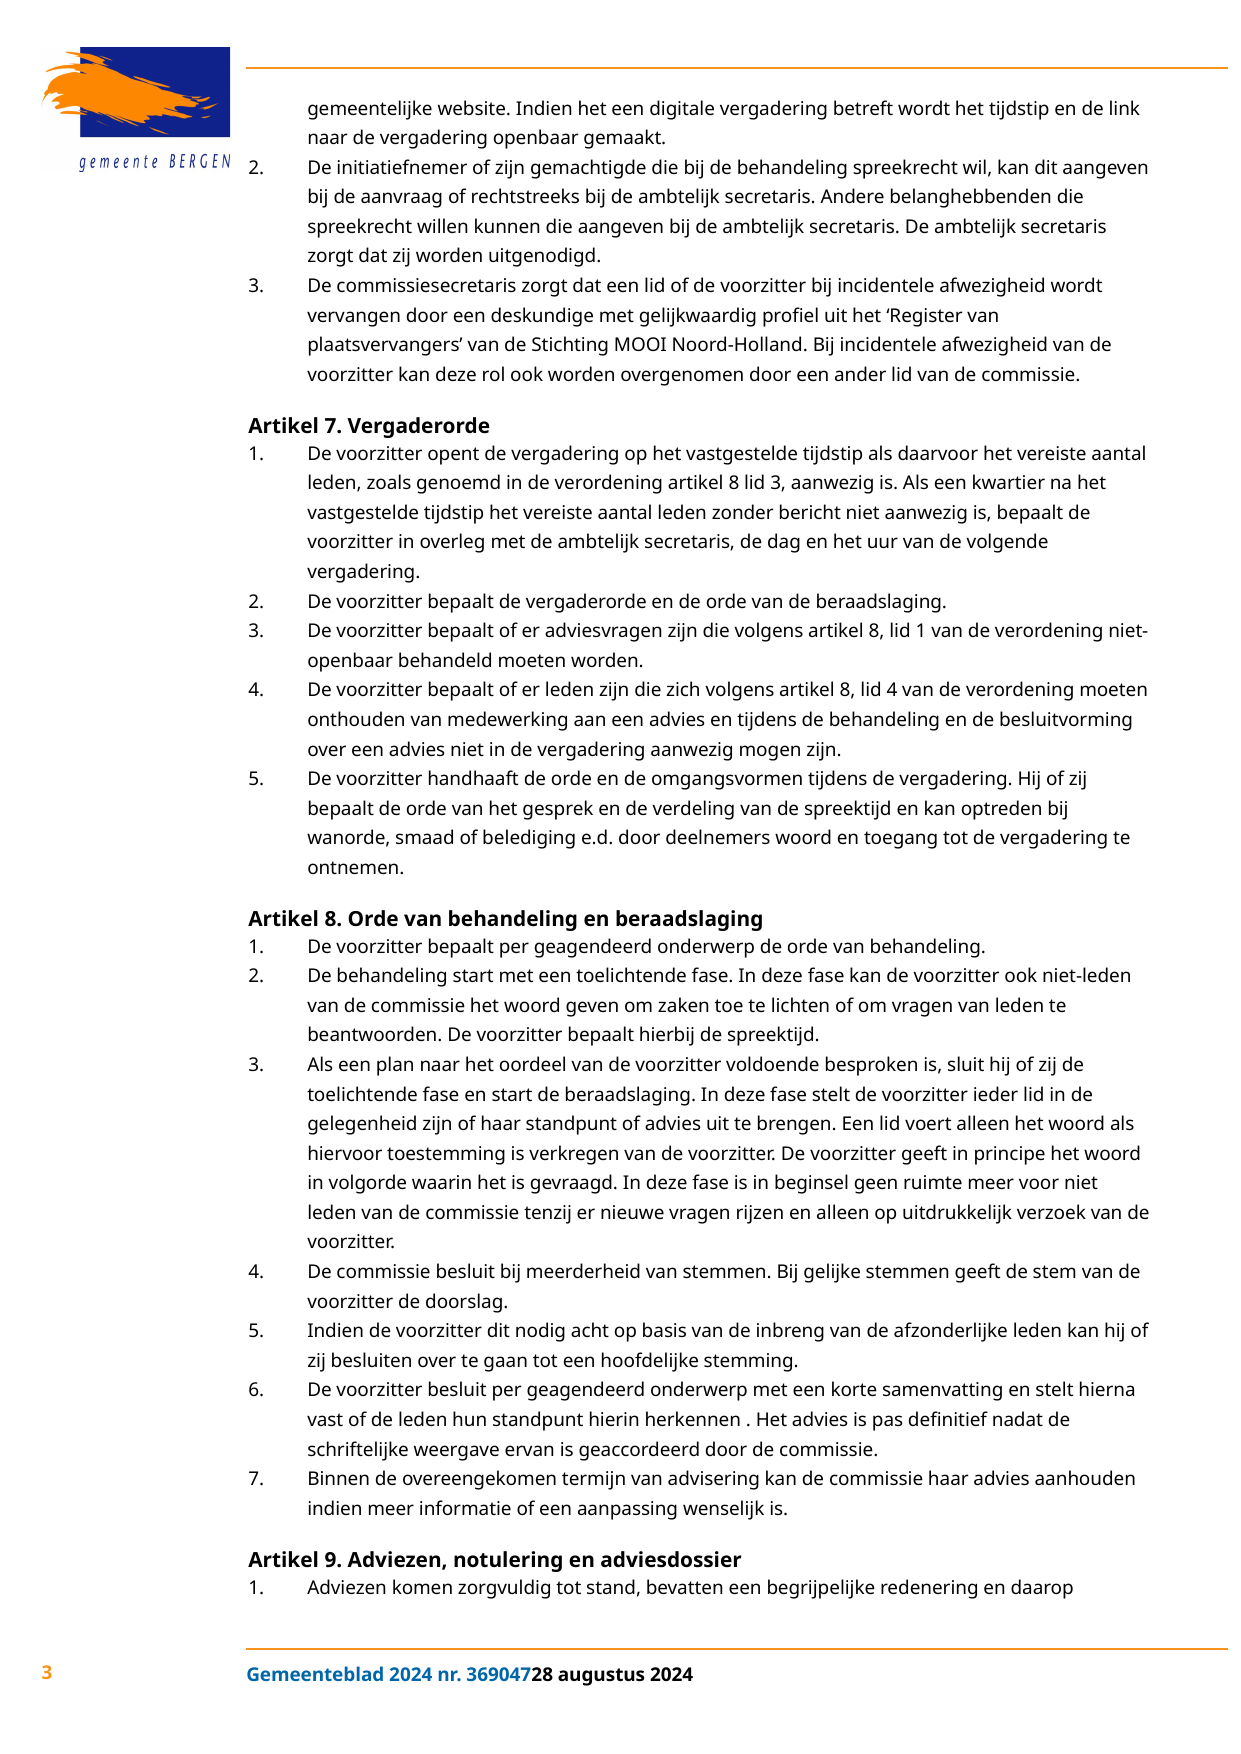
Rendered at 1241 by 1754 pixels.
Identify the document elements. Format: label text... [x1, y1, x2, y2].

picture [41, 47, 231, 172]
list gemeentelijke website. Indien het een digitale vergadering betreft wordt het tijdstip en de link naar de vergadering openbaar gemaakt. [248, 95, 1152, 150]
list De initiatiefnemer of zijn gemachtigde die bij de behandeling spreekrecht wil, kan dit aangeven bij de aanvraag of rechtstreeks bij de ambtelijk secretaris. Andere belanghebbenden die spreekrecht willen kunnen die aangeven bij de ambtelijk secretaris. De ambtelijk secretaris zorgt dat zij worden uitgenodigd. [248, 154, 1152, 268]
list De voorzitter handhaaft de orde en de omgangsvormen tijdens de vergadering. Hij of zij bepaalt de orde van het gesprek en de verdeling van de spreektijd en kan optreden bij wanorde, smaad of belediging e.d. door deelnemers woord en toegang tot de vergadering te ontnemen. [248, 765, 1152, 880]
text Artikel 8. Orde van behandeling en beraadslaging [248, 904, 1152, 933]
list De voorzitter bepaalt of er adviesvragen zijn die volgens artikel 8, lid 1 van de verordening niet-openbaar behandeld moeten worden. [248, 617, 1152, 673]
list Als een plan naar het oordeel van de voorzitter voldoende besproken is, sluit hij of zij de toelichtende fase en start de beraadslaging. In deze fase stelt de voorzitter ieder lid in de gelegenheid zijn of haar standpunt of advies uit te brengen. Een lid voert alleen het woord als hiervoor toestemming is verkregen van de voorzitter. De voorzitter geeft in principe het woord in volgorde waarin het is gevraagd. In deze fase is in beginsel geen ruimte meer voor niet leden van de commissie tenzij er nieuwe vragen rijzen en alleen op uitdrukkelijk verzoek van de voorzitter. [248, 1051, 1152, 1254]
list De voorzitter opent de vergadering op het vastgestelde tijdstip als daarvoor het vereiste aantal leden, zoals genoemd in de verordening artikel 8 lid 3, aanwezig is. Als een kwartier na het vastgestelde tijdstip het vereiste aantal leden zonder bericht niet aanwezig is, bepaalt de voorzitter in overleg met de ambtelijk secretaris, de dag en het uur van de volgende vergadering. [248, 440, 1152, 584]
list De commissie besluit bij meerderheid van stemmen. Bij gelijke stemmen geeft de stem van de voorzitter de doorslag. [248, 1258, 1152, 1314]
list De voorzitter bepaalt de vergaderorde en de orde van de beraadslaging. [248, 588, 1152, 613]
list De voorzitter bepaalt per geagendeerd onderwerp de orde van behandeling. [248, 933, 1152, 959]
list De voorzitter besluit per geagendeerd onderwerp met een korte samenvatting en stelt hierna vast of de leden hun standpunt hierin herkennen . Het advies is pas definitief nadat de schriftelijke weergave ervan is geaccordeerd door de commissie. [248, 1377, 1152, 1462]
list Indien de voorzitter dit nodig acht op basis van de inbreng van de afzonderlijke leden kan hij of zij besluiten over te gaan tot een hoofdelijke stemming. [248, 1317, 1152, 1373]
list Adviezen komen zorgvuldig tot stand, bevatten een begrijpelijke redenering en daarop [248, 1574, 1152, 1599]
text Artikel 9. Adviezen, notulering en adviesdossier [248, 1545, 1152, 1574]
list De commissiesecretaris zorgt dat een lid of de voorzitter bij incidentele afwezigheid wordt vervangen door een deskundige met gelijkwaardig profiel uit het ‘Register van plaatsvervangers’ van de Stichting MOOI Noord-Holland. Bij incidentele afwezigheid van de voorzitter kan deze rol ook worden overgenomen door een ander lid van de commissie. [248, 272, 1152, 387]
list De voorzitter bepaalt of er leden zijn die zich volgens artikel 8, lid 4 van de verordening moeten onthouden van medewerking aan een advies en tijdens de behandeling en de besluitvorming over een advies niet in de vergadering aanwezig mogen zijn. [248, 677, 1152, 761]
text Artikel 7. Vergaderorde [248, 411, 1152, 440]
list Binnen de overeengekomen termijn van advisering kan de commissie haar advies aanhouden indien meer informatie of een aanpassing wenselijk is. [248, 1465, 1152, 1521]
list De behandeling start met een toelichtende fase. In deze fase kan de voorzitter ook niet-leden van de commissie het woord geven om zaken toe te lichten of om vragen van leden te beantwoorden. De voorzitter bepaalt hierbij de spreektijd. [248, 962, 1152, 1047]
